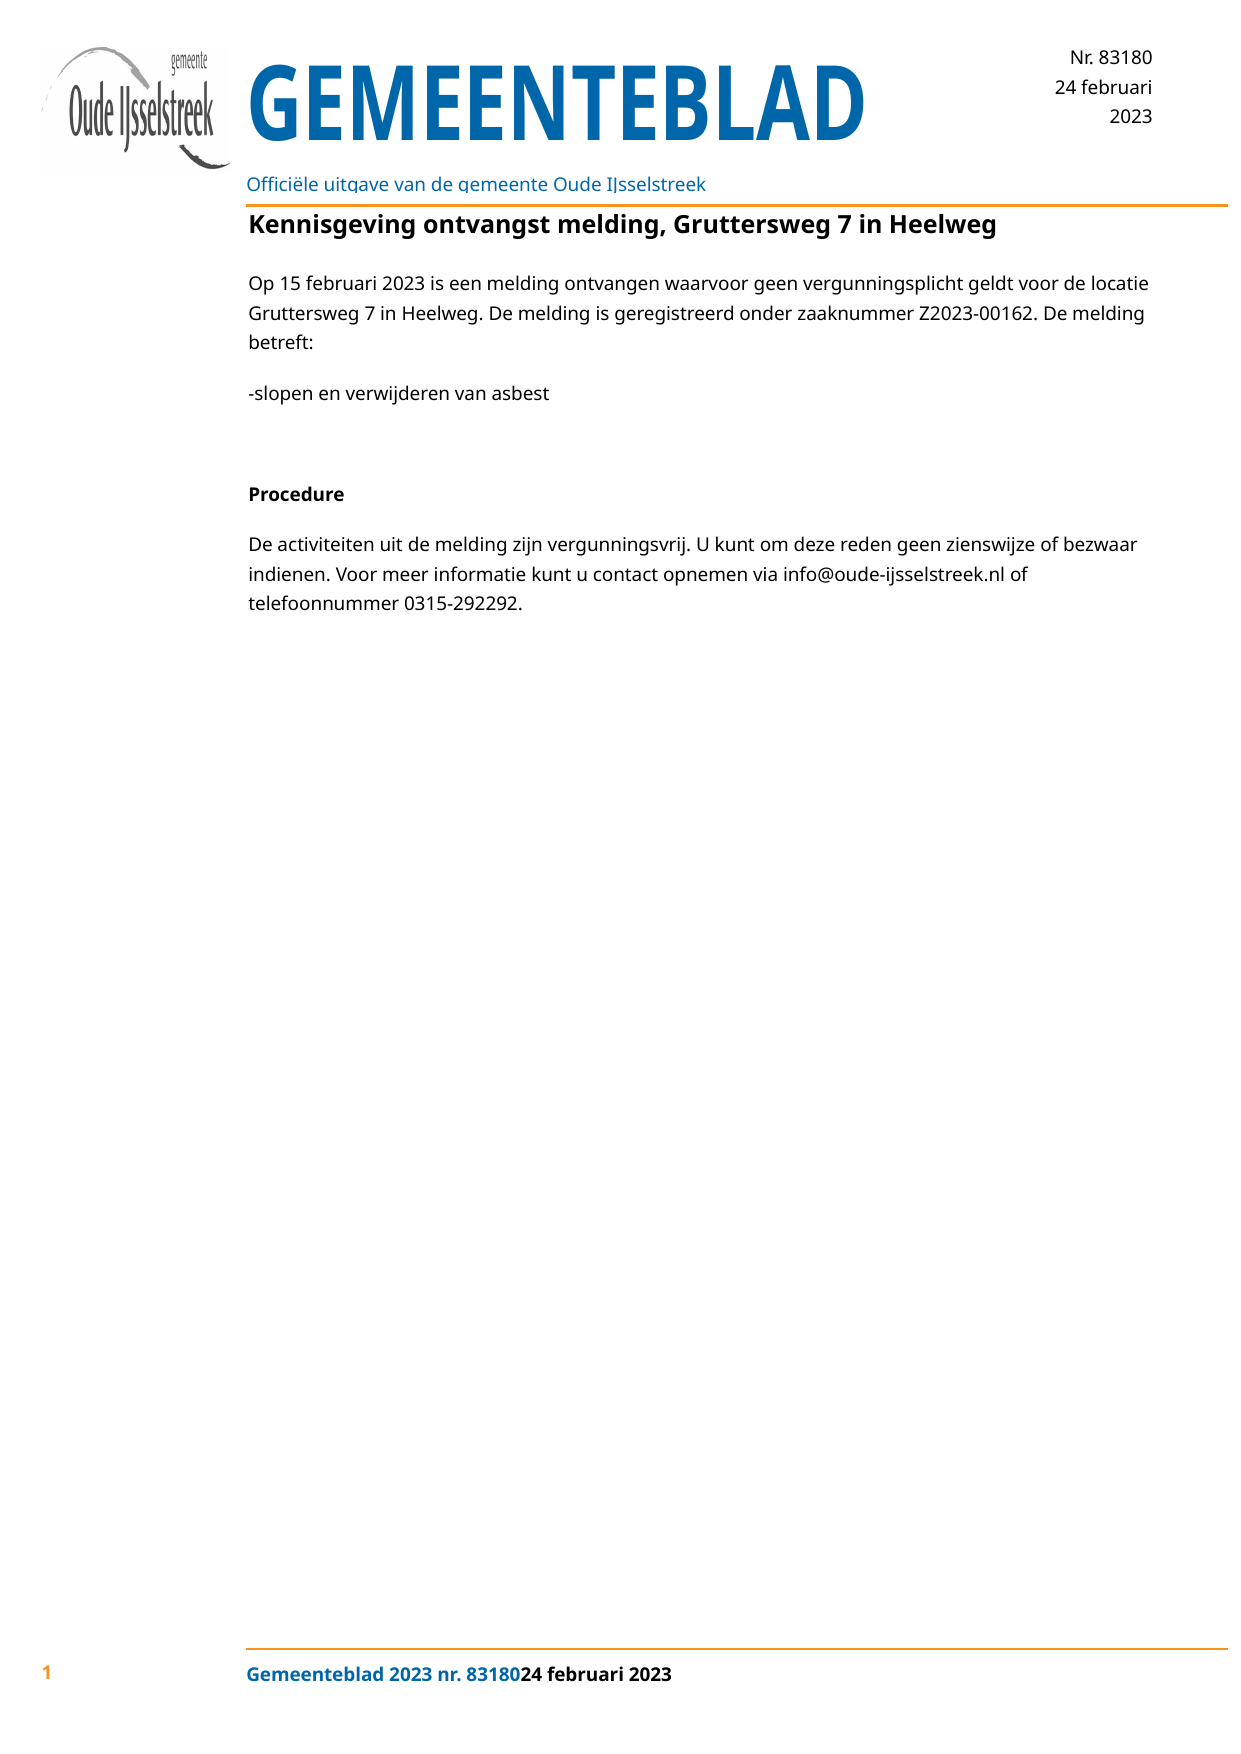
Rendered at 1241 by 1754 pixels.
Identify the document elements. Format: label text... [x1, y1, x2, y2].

text De activiteiten uit de melding zijn vergunningsvrij. U kunt om deze reden geen zienswijze of bezwaar indienen. Voor meer informatie kunt u contact opnemen via info@oude-ijsselstreek.nl of telefoonnummer 0315-292292. [248, 531, 1152, 616]
text -slopen en verwijderen van asbest [248, 380, 1152, 406]
picture [41, 47, 231, 172]
text Procedure [248, 481, 1152, 506]
text Kennisgeving ontvangst melding, Gruttersweg 7 in Heelweg [248, 207, 1152, 241]
text Op 15 februari 2023 is een melding ontvangen waarvoor geen vergunningsplicht geldt voor de locatie Gruttersweg 7 in Heelweg. De melding is geregistreerd onder zaaknummer Z2023-00162. De melding betreft: [248, 270, 1152, 355]
